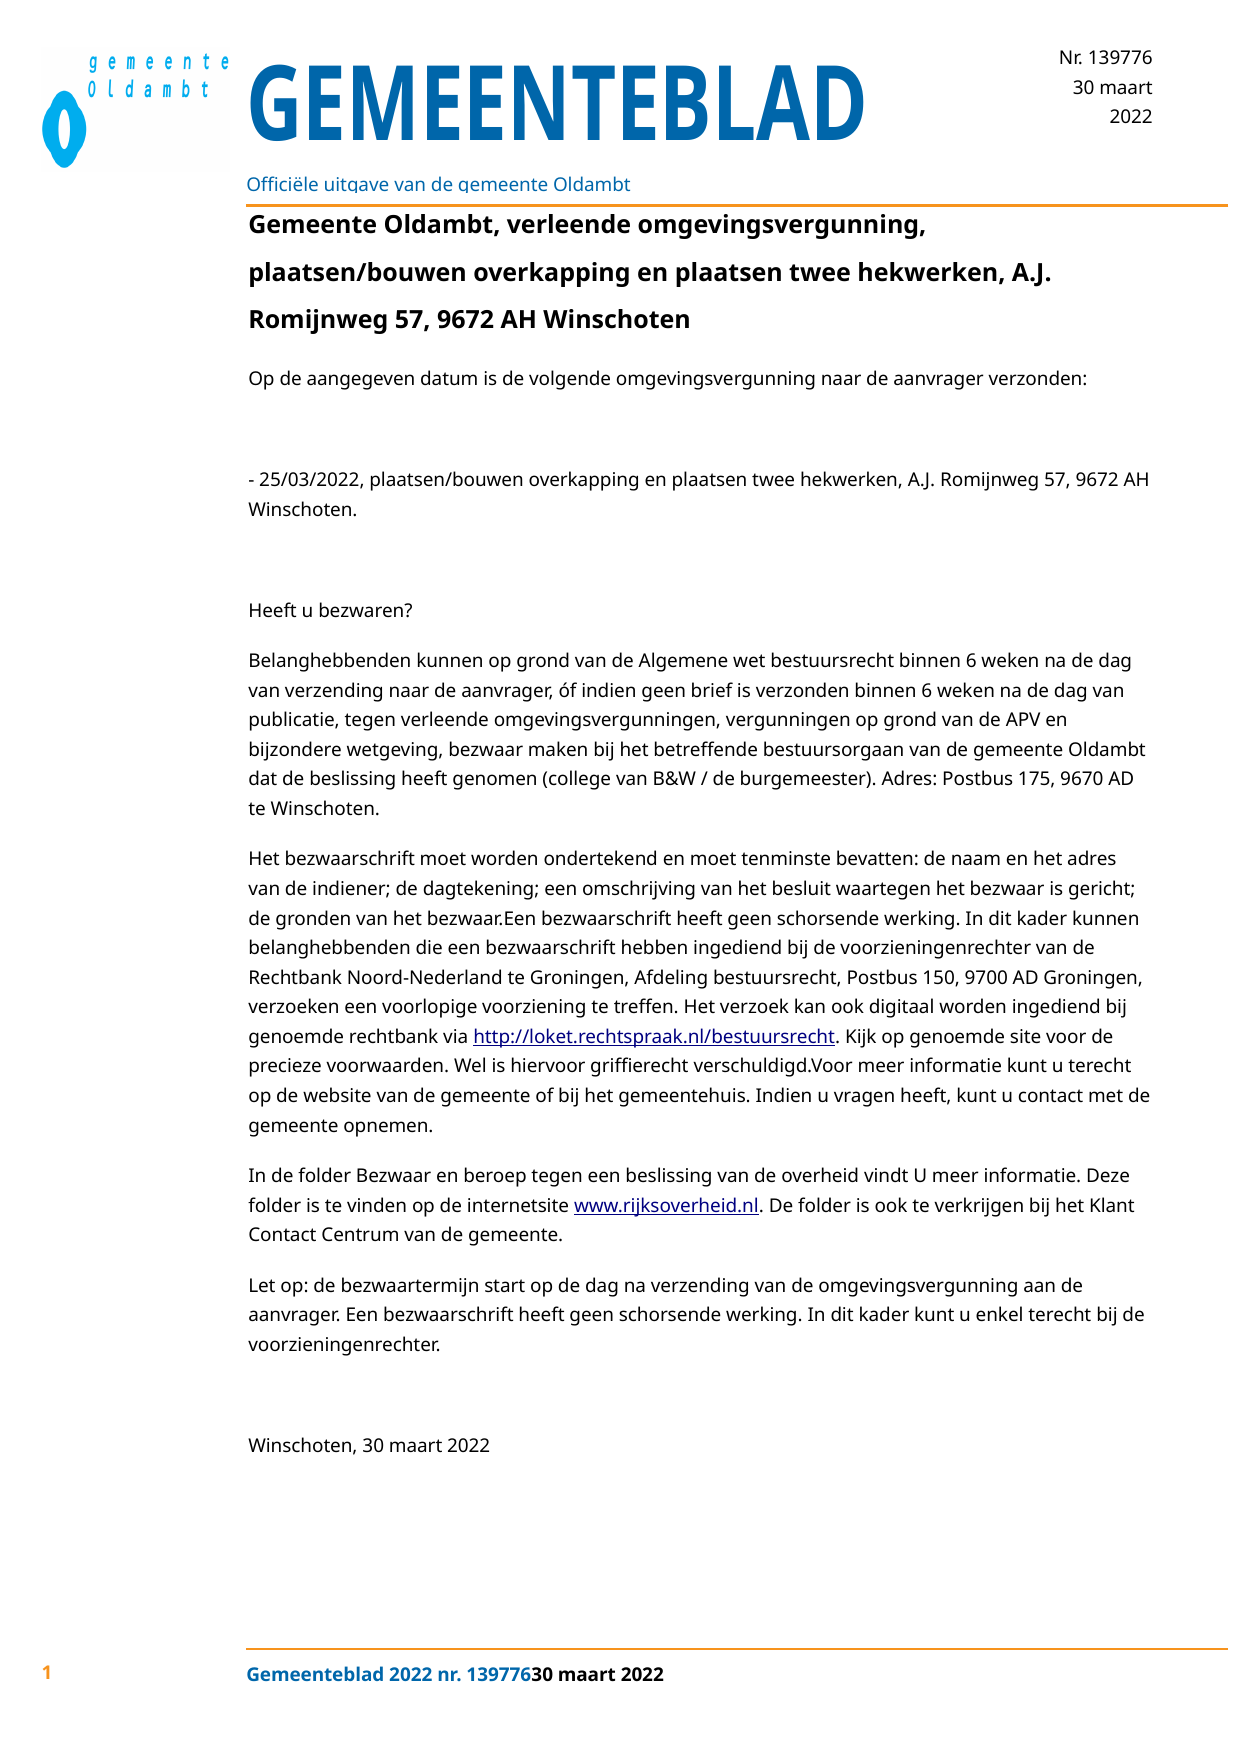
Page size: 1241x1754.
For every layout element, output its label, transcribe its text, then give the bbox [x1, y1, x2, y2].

text Winschoten, 30 maart 2022 [248, 1432, 1152, 1457]
text In de folder Bezwaar en beroep tegen een beslissing van de overheid vindt U meer informatie. Deze folder is te vinden op de internetsite www.rijksoverheid.nl. De folder is ook te verkrijgen bij het Klant Contact Centrum van de gemeente. [248, 1162, 1152, 1247]
text Heeft u bezwaren? [248, 597, 1152, 622]
text - 25/03/2022, plaatsen/bouwen overkapping en plaatsen twee hekwerken, A.J. Romijnweg 57, 9672 AH Winschoten. [248, 466, 1152, 522]
text Op de aangegeven datum is de volgende omgevingsvergunning naar de aanvrager verzonden: [248, 366, 1152, 391]
text Let op: de bezwaartermijn start op de dag na verzending van de omgevingsvergunning aan de aanvrager. Een bezwaarschrift heeft geen schorsende werking. In dit kader kunt u enkel terecht bij de voorzieningenrechter. [248, 1272, 1152, 1357]
text Het bezwaarschrift moet worden ondertekend en moet tenminste bevatten: de naam en het adres van de indiener; de dagtekening; een omschrijving van het besluit waartegen het bezwaar is gericht; de gronden van het bezwaar.Een bezwaarschrift heeft geen schorsende werking. In dit kader kunnen belanghebbenden die een bezwaarschrift hebben ingediend bij de voorzieningenrechter van de Rechtbank Noord-Nederland te Groningen, Afdeling bestuursrecht, Postbus 150, 9700 AD Groningen, verzoeken een voorlopige voorziening te treffen. Het verzoek kan ook digitaal worden ingediend bij genoemde rechtbank via http://loket.rechtspraak.nl/bestuursrecht. Kijk op genoemde site voor de precieze voorwaarden. Wel is hiervoor griffierecht verschuldigd.Voor meer informatie kunt u terecht op de website van de gemeente of bij het gemeentehuis. Indien u vragen heeft, kunt u contact met de gemeente opnemen. [248, 846, 1152, 1137]
picture [41, 47, 231, 172]
text Belanghebbenden kunnen op grond van de Algemene wet bestuursrecht binnen 6 weken na de dag van verzending naar de aanvrager, óf indien geen brief is verzonden binnen 6 weken na de dag van publicatie, tegen verleende omgevingsvergunningen, vergunningen op grond van de APV en bijzondere wetgeving, bezwaar maken bij het betreffende bestuursorgaan van de gemeente Oldambt dat de beslissing heeft genomen (college van B&W / de burgemeester). Adres: Postbus 175, 9670 AD te Winschoten. [248, 647, 1152, 821]
text Gemeente Oldambt, verleende omgevingsvergunning, plaatsen/bouwen overkapping en plaatsen twee hekwerken, A.J. Romijnweg 57, 9672 AH Winschoten [248, 207, 1152, 336]
